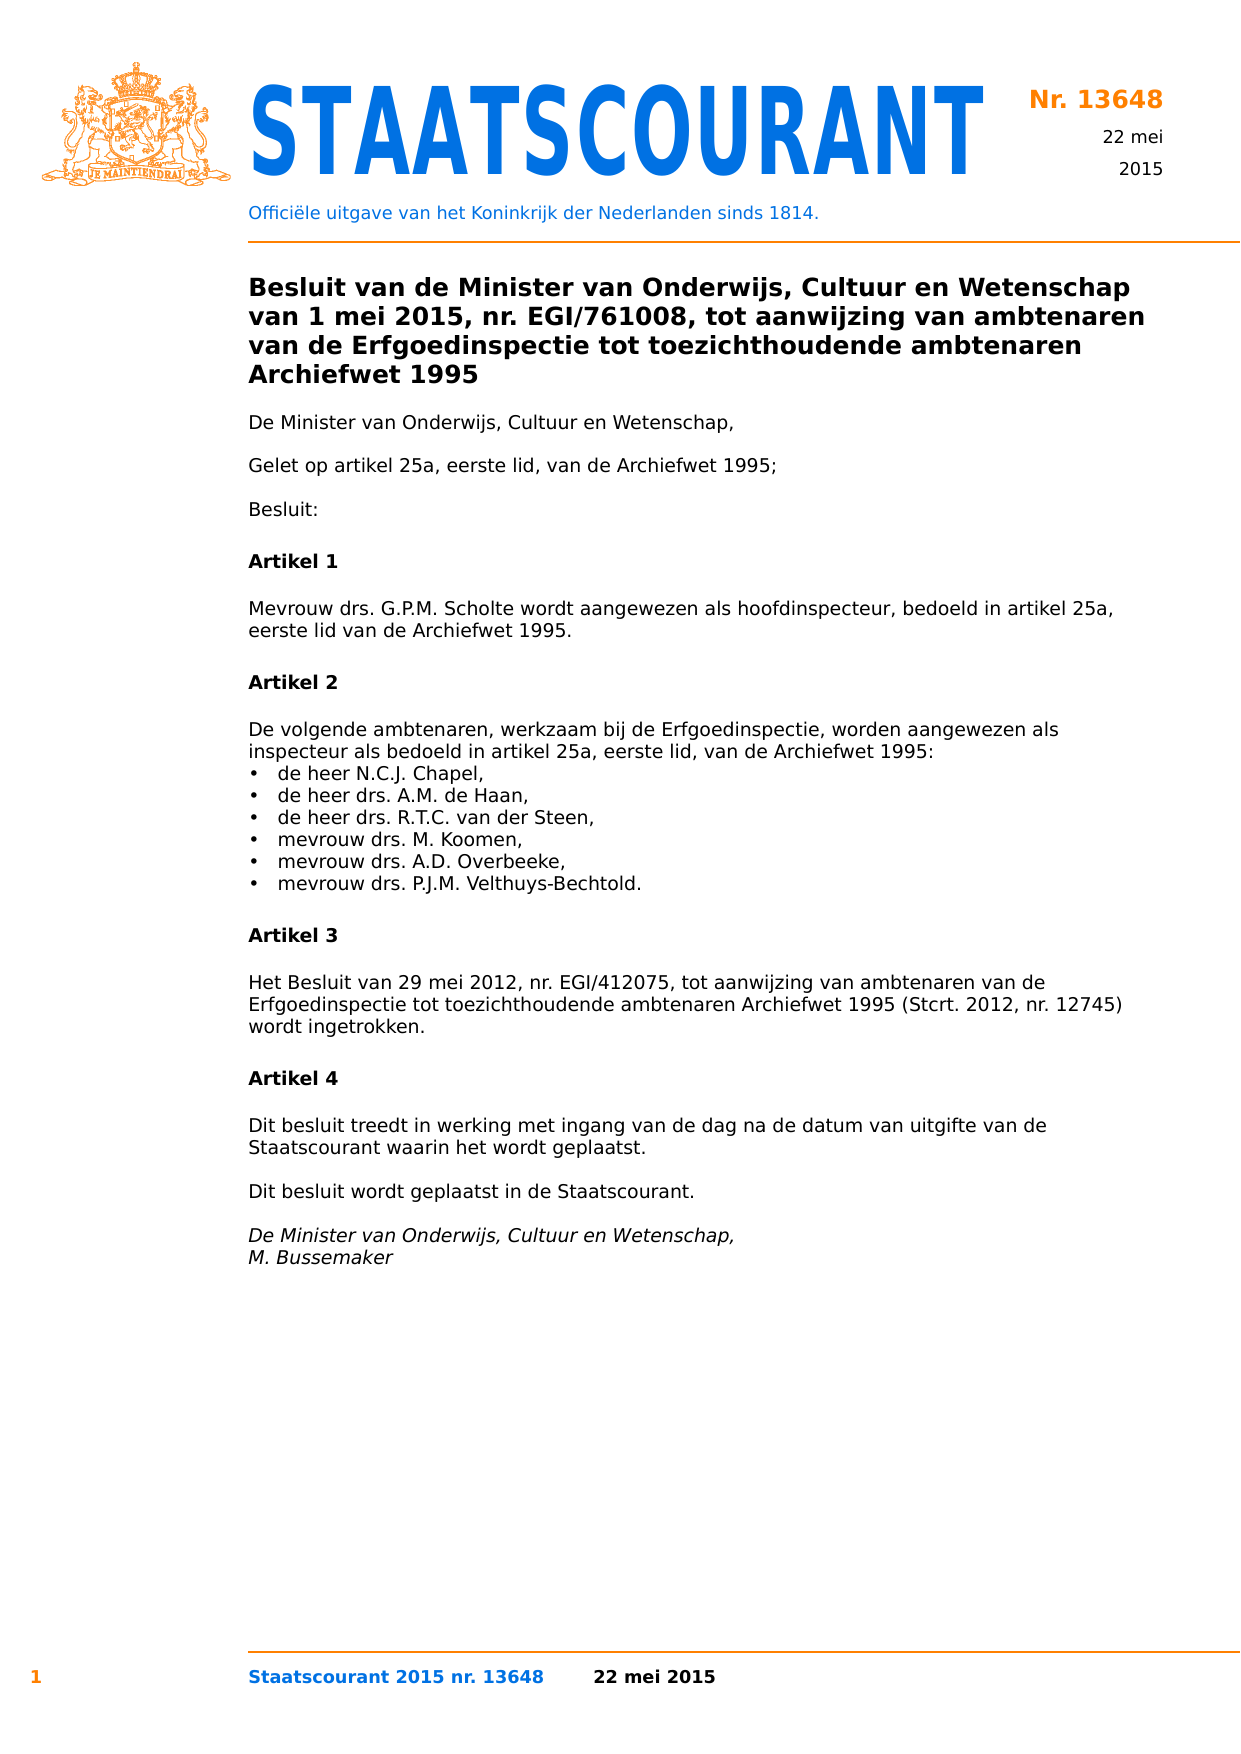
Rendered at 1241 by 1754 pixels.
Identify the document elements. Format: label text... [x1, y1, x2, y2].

text Mevrouw drs. G.P.M. Scholte wordt aangewezen als hoofdinspecteur, bedoeld in artikel 25a, eerste lid van de Archiefwet 1995. [248, 598, 1163, 642]
text De Minister van Onderwijs, Cultuur en Wetenschap, [248, 412, 1163, 433]
picture [41, 62, 231, 186]
text • de heer drs. A.M. de Haan, [248, 785, 1163, 807]
table_cell Officiële uitgave van het Koninkrijk der Nederlanden sinds 1814. [248, 203, 1240, 241]
table_cell 2015 [998, 153, 1240, 203]
subtitle Besluit van de Minister van Onderwijs, Cultuur en Wetenschap van 1 mei 2015, nr. EGI/761008, tot aanwijzing van ambtenaren van de Erfgoedinspectie tot toezichthoudende ambtenaren Archiefwet 1995 [248, 273, 1163, 390]
subtitle Artikel 2 [248, 672, 1163, 694]
table_header STAATSCOURANT [248, 62, 998, 203]
text • mevrouw drs. M. Koomen, [248, 829, 1163, 851]
text De Minister van Onderwijs, Cultuur en Wetenschap, M. Bussemaker [248, 1224, 1163, 1268]
text Gelet op artikel 25a, eerste lid, van de Archiefwet 1995; [248, 455, 1163, 477]
text • mevrouw drs. P.J.M. Velthuys-Bechtold. [248, 873, 1163, 895]
text • de heer drs. R.T.C. van der Steen, [248, 807, 1163, 829]
text • mevrouw drs. A.D. Overbeeke, [248, 851, 1163, 873]
table_cell 22 mei [998, 121, 1240, 153]
text De volgende ambtenaren, werkzaam bij de Erfgoedinspectie, worden aangewezen als inspecteur als bedoeld in artikel 25a, eerste lid, van de Archiefwet 1995: [248, 719, 1163, 763]
subtitle Artikel 3 [248, 925, 1163, 947]
text Dit besluit wordt geplaatst in de Staatscourant. [248, 1181, 1163, 1203]
table_header Nr. 13648 [998, 62, 1240, 121]
text Het Besluit van 29 mei 2012, nr. EGI/412075, tot aanwijzing van ambtenaren van de Erfgoedinspectie tot toezichthoudende ambtenaren Archiefwet 1995 (Stcrt. 2012, nr. 12745) wordt ingetrokken. [248, 972, 1163, 1038]
text • de heer N.C.J. Chapel, [248, 763, 1163, 785]
table_header [25, 62, 248, 241]
subtitle Artikel 1 [248, 551, 1163, 573]
subtitle Artikel 4 [248, 1068, 1163, 1090]
text Besluit: [248, 499, 1163, 521]
text Dit besluit treedt in werking met ingang van de dag na de datum van uitgifte van de Staatscourant waarin het wordt geplaatst. [248, 1115, 1163, 1159]
